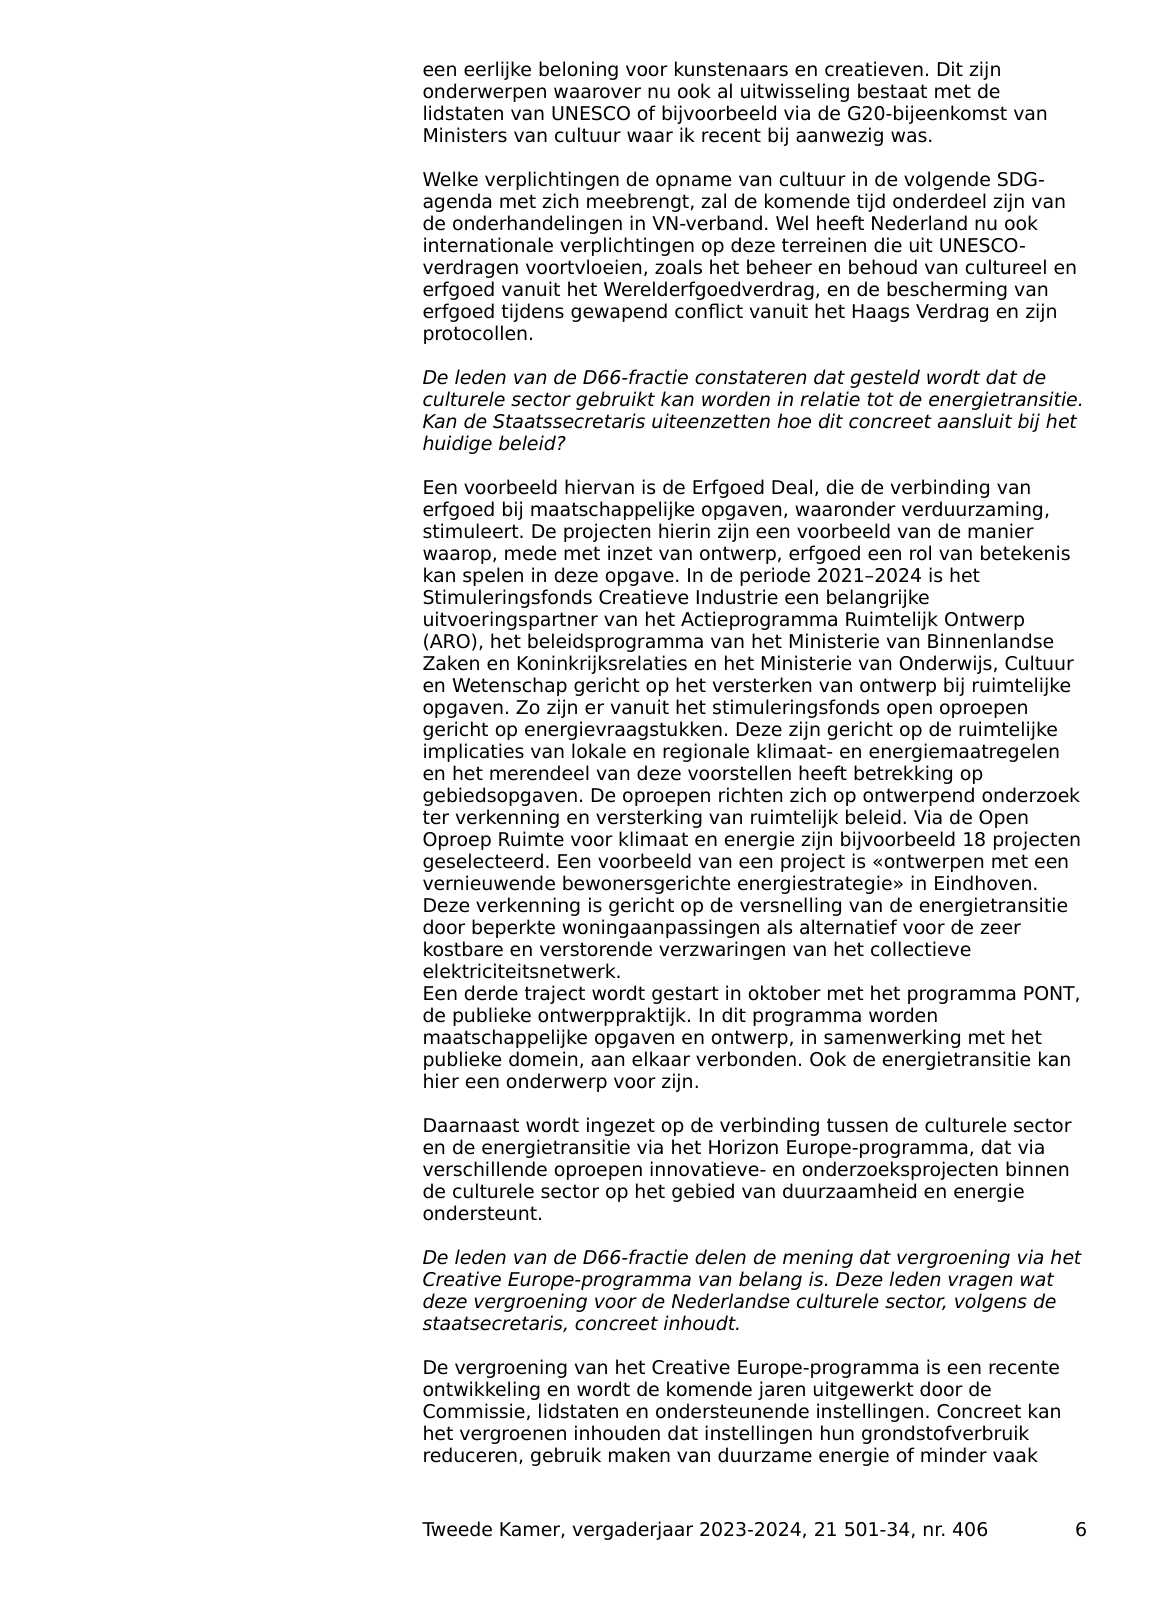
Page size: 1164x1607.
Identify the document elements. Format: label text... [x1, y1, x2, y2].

text De leden van de D66-fractie constateren dat gesteld wordt dat de culturele sector gebruikt kan worden in relatie tot de energietransitie. Kan de Staatssecretaris uiteenzetten hoe dit concreet aansluit bij het huidige beleid? [422, 367, 1087, 455]
text Daarnaast wordt ingezet op de verbinding tussen de culturele sector en de energietransitie via het Horizon Europe-programma, dat via verschillende oproepen innovatieve- en onderzoeksprojecten binnen de culturele sector op het gebied van duurzaamheid en energie ondersteunt. [422, 1115, 1087, 1225]
text Een derde traject wordt gestart in oktober met het programma PONT, de publieke ontwerppraktijk. In dit programma worden maatschappelijke opgaven en ontwerp, in samenwerking met het publieke domein, aan elkaar verbonden. Ook de energietransitie kan hier een onderwerp voor zijn. [422, 983, 1087, 1093]
text De vergroening van het Creative Europe-programma is een recente ontwikkeling en wordt de komende jaren uitgewerkt door de Commissie, lidstaten en ondersteunende instellingen. Concreet kan het vergroenen inhouden dat instellingen hun grondstofverbruik reduceren, gebruik maken van duurzame energie of minder vaak [422, 1357, 1087, 1467]
text Een voorbeeld hiervan is de Erfgoed Deal, die de verbinding van erfgoed bij maatschappelijke opgaven, waaronder verduurzaming, stimuleert. De projecten hierin zijn een voorbeeld van de manier waarop, mede met inzet van ontwerp, erfgoed een rol van betekenis kan spelen in deze opgave. In de periode 2021–2024 is het Stimuleringsfonds Creatieve Industrie een belangrijke uitvoeringspartner van het Actieprogramma Ruimtelijk Ontwerp (ARO), het beleidsprogramma van het Ministerie van Binnenlandse Zaken en Koninkrijksrelaties en het Ministerie van Onderwijs, Cultuur en Wetenschap gericht op het versterken van ontwerp bij ruimtelijke opgaven. Zo zijn er vanuit het stimuleringsfonds open oproepen gericht op energievraagstukken. Deze zijn gericht op de ruimtelijke implicaties van lokale en regionale klimaat- en energiemaatregelen en het merendeel van deze voorstellen heeft betrekking op gebiedsopgaven. De oproepen richten zich op ontwerpend onderzoek ter verkenning en versterking van ruimtelijk beleid. Via de Open Oproep Ruimte voor klimaat en energie zijn bijvoorbeeld 18 projecten geselecteerd. Een voorbeeld van een project is «ontwerpen met een vernieuwende bewonersgerichte energiestrategie» in Eindhoven. Deze verkenning is gericht op de versnelling van de energietransitie door beperkte woningaanpassingen als alternatief voor de zeer kostbare en verstorende verzwaringen van het collectieve elektriciteitsnetwerk. [422, 477, 1087, 983]
text De leden van de D66-fractie delen de mening dat vergroening via het Creative Europe-programma van belang is. Deze leden vragen wat deze vergroening voor de Nederlandse culturele sector, volgens de staatsecretaris, concreet inhoudt. [422, 1247, 1087, 1335]
text een eerlijke beloning voor kunstenaars en creatieven. Dit zijn onderwerpen waarover nu ook al uitwisseling bestaat met de lidstaten van UNESCO of bijvoorbeeld via de G20-bijeenkomst van Ministers van cultuur waar ik recent bij aanwezig was. [422, 59, 1087, 147]
text Welke verplichtingen de opname van cultuur in de volgende SDG-agenda met zich meebrengt, zal de komende tijd onderdeel zijn van de onderhandelingen in VN-verband. Wel heeft Nederland nu ook internationale verplichtingen op deze terreinen die uit UNESCO-verdragen voortvloeien, zoals het beheer en behoud van cultureel en erfgoed vanuit het Werelderfgoedverdrag, en de bescherming van erfgoed tijdens gewapend conflict vanuit het Haags Verdrag en zijn protocollen. [422, 169, 1087, 345]
